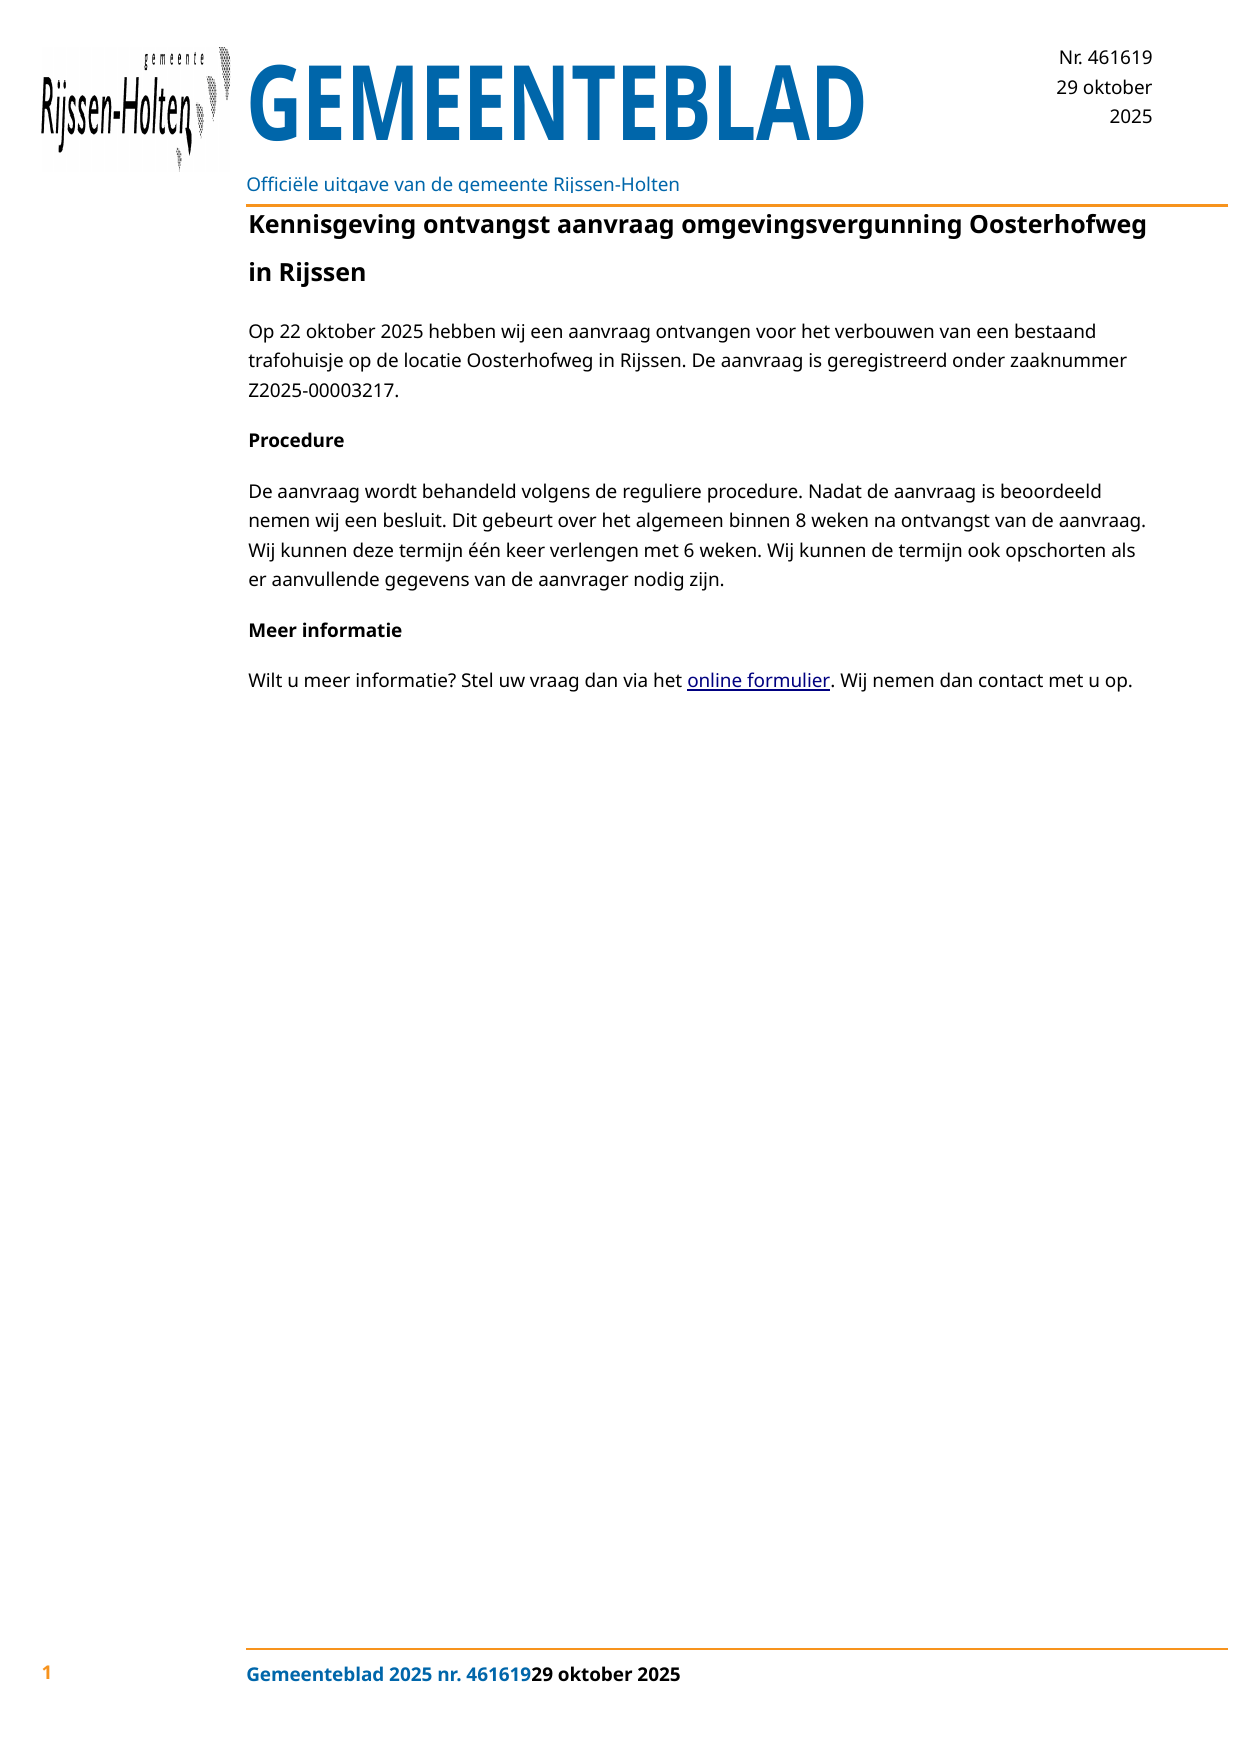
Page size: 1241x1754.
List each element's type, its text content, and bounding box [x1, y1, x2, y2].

text Procedure [248, 427, 1152, 453]
text Kennisgeving ontvangst aanvraag omgevingsvergunning Oosterhofweg in Rijssen [248, 207, 1152, 288]
text De aanvraag wordt behandeld volgens de reguliere procedure. Nadat de aanvraag is beoordeeld nemen wij een besluit. Dit gebeurt over het algemeen binnen 8 weken na ontvangst van de aanvraag. Wij kunnen deze termijn één keer verlengen met 6 weken. Wij kunnen de termijn ook opschorten als er aanvullende gegevens van de aanvrager nodig zijn. [248, 478, 1152, 592]
picture [41, 47, 231, 172]
text Meer informatie [248, 617, 1152, 643]
text Op 22 oktober 2025 hebben wij een aanvraag ontvangen voor het verbouwen van een bestaand trafohuisje op de locatie Oosterhofweg in Rijssen. De aanvraag is geregistreerd onder zaaknummer Z2025-00003217. [248, 318, 1152, 403]
text Wilt u meer informatie? Stel uw vraag dan via het online formulier. Wij nemen dan contact met u op. [248, 667, 1152, 693]
